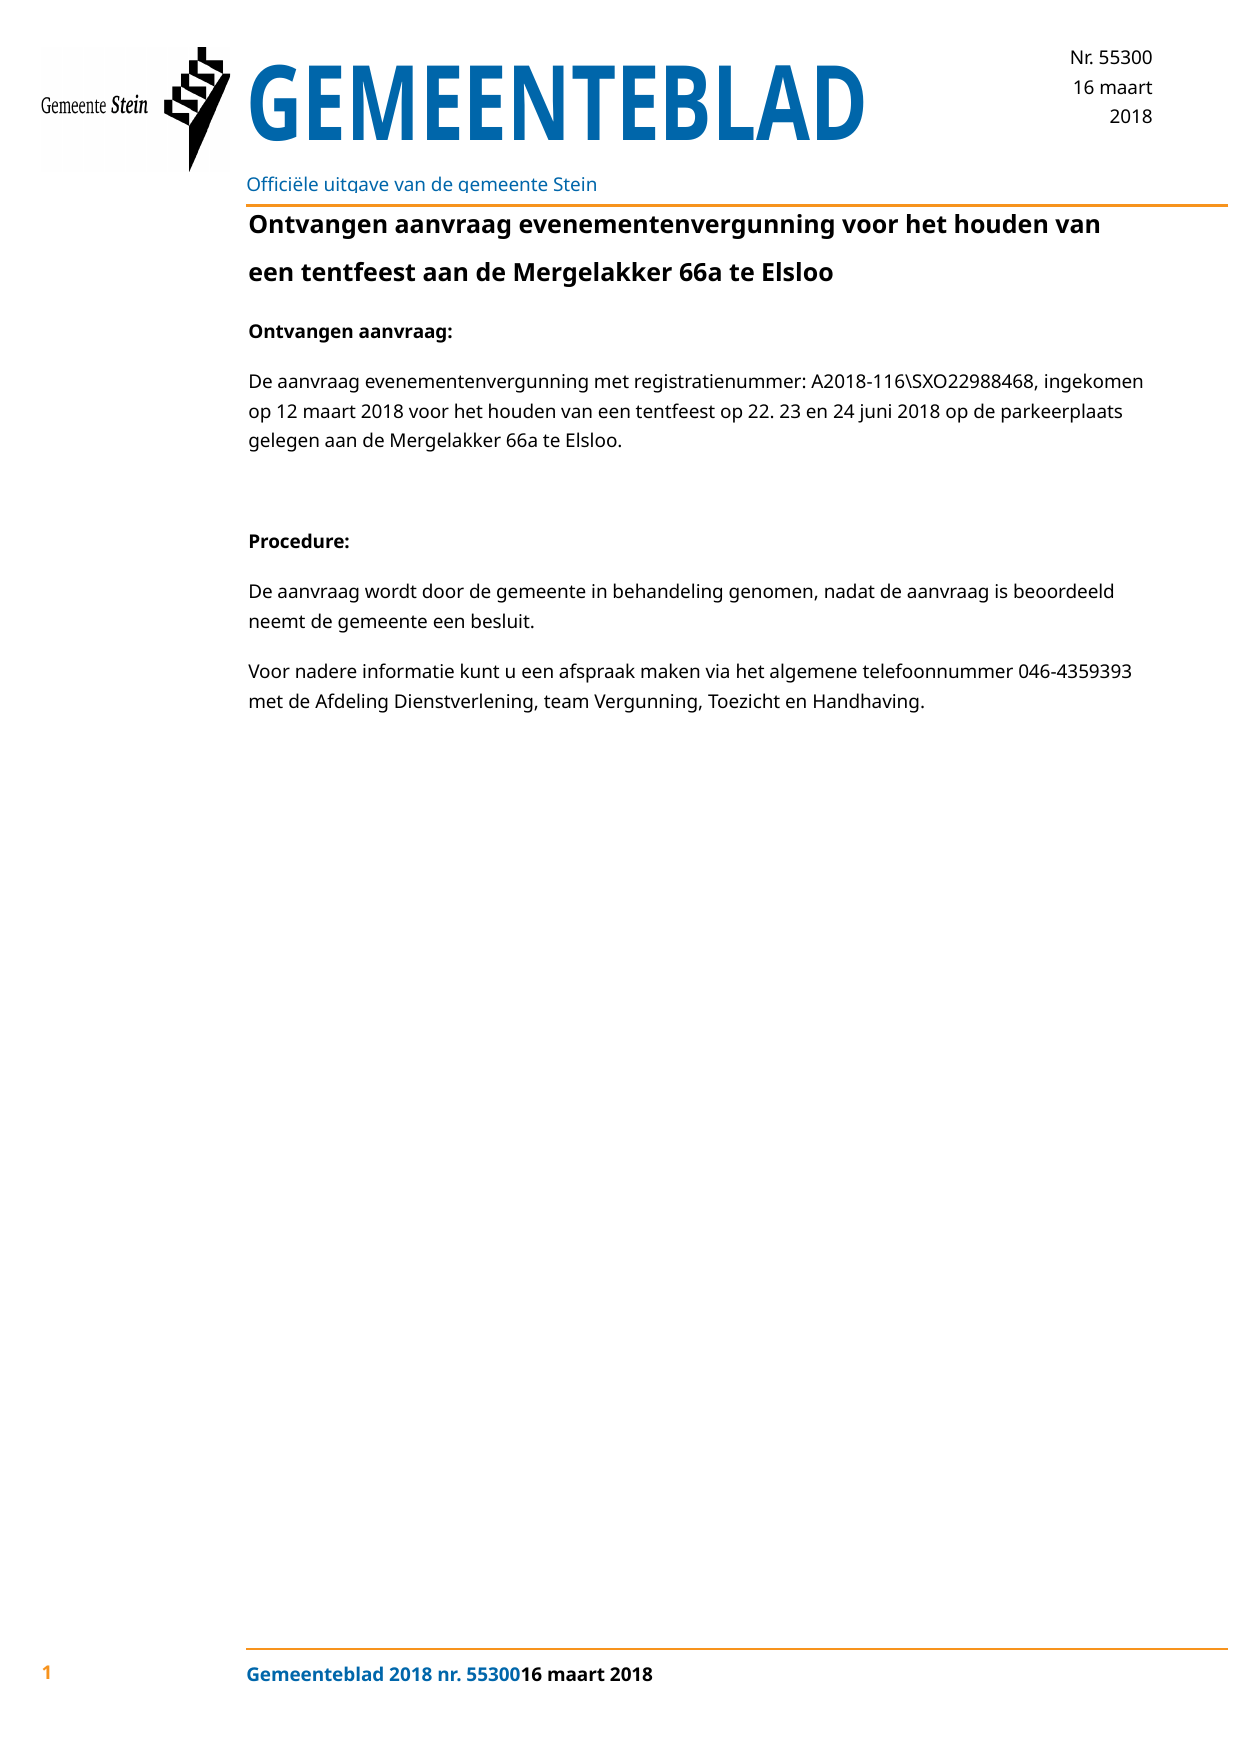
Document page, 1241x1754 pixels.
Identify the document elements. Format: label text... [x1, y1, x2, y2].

text De aanvraag evenementenvergunning met registratienummer: A2018-116\SXO22988468, ingekomen op 12 maart 2018 voor het houden van een tentfeest op 22. 23 en 24 juni 2018 op de parkeerplaats gelegen aan de Mergelakker 66a te Elsloo. [248, 368, 1152, 453]
picture [41, 47, 231, 172]
text Voor nadere informatie kunt u een afspraak maken via het algemene telefoonnummer 046-4359393 met de Afdeling Dienstverlening, team Vergunning, Toezicht en Handhaving. [248, 659, 1152, 714]
text Ontvangen aanvraag evenementenvergunning voor het houden van een tentfeest aan de Mergelakker 66a te Elsloo [248, 207, 1152, 288]
text Ontvangen aanvraag: [248, 318, 1152, 344]
text De aanvraag wordt door de gemeente in behandeling genomen, nadat de aanvraag is beoordeeld neemt de gemeente een besluit. [248, 579, 1152, 634]
text Procedure: [248, 528, 1152, 554]
